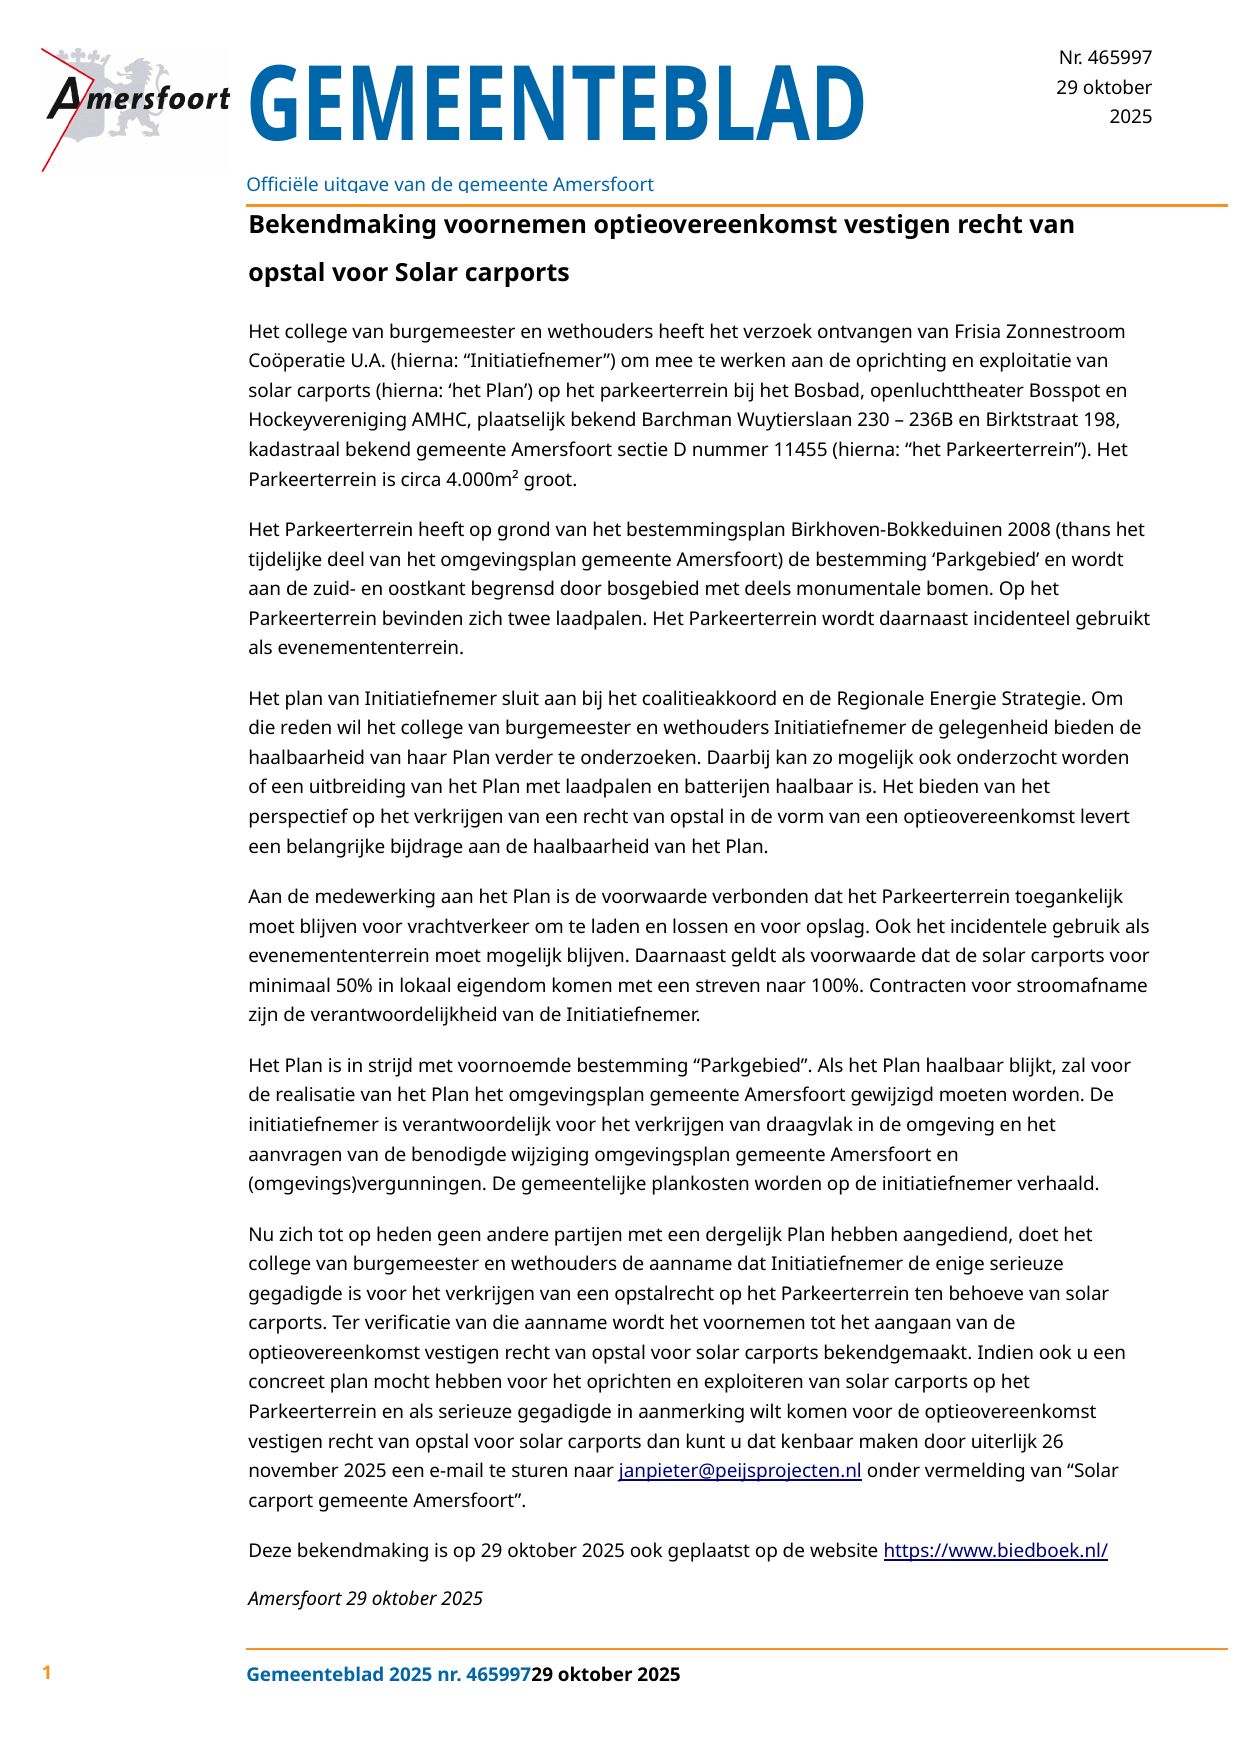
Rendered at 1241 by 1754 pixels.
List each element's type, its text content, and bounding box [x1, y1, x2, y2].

text Bekendmaking voornemen optieovereenkomst vestigen recht van opstal voor Solar carports [248, 207, 1152, 288]
text Het plan van Initiatiefnemer sluit aan bij het coalitieakkoord en de Regionale Energie Strategie. Om die reden wil het college van burgemeester en wethouders Initiatiefnemer de gelegenheid bieden de haalbaarheid van haar Plan verder te onderzoeken. Daarbij kan zo mogelijk ook onderzocht worden of een uitbreiding van het Plan met laadpalen en batterijen haalbaar is. Het bieden van het perspectief op het verkrijgen van een recht van opstal in de vorm van een optieovereenkomst levert een belangrijke bijdrage aan de haalbaarheid van het Plan. [248, 685, 1152, 859]
picture [41, 47, 231, 172]
text Nu zich tot op heden geen andere partijen met een dergelijk Plan hebben aangediend, doet het college van burgemeester en wethouders de aanname dat Initiatiefnemer de enige serieuze gegadigde is voor het verkrijgen van een opstalrecht op het Parkeerterrein ten behoeve van solar carports. Ter verificatie van die aanname wordt het voornemen tot het aangaan van de optieovereenkomst vestigen recht van opstal voor solar carports bekendgemaakt. Indien ook u een concreet plan mocht hebben voor het oprichten en exploiteren van solar carports op het Parkeerterrein en als serieuze gegadigde in aanmerking wilt komen voor de optieovereenkomst vestigen recht van opstal voor solar carports dan kunt u dat kenbaar maken door uiterlijk 26 november 2025 een e-mail te sturen naar janpieter@peijsprojecten.nl onder vermelding van “Solar carport gemeente Amersfoort”. [248, 1221, 1152, 1513]
text Het Parkeerterrein heeft op grond van het bestemmingsplan Birkhoven-Bokkeduinen 2008 (thans het tijdelijke deel van het omgevingsplan gemeente Amersfoort) de bestemming ‘Parkgebied’ en wordt aan de zuid- en oostkant begrensd door bosgebied met deels monumentale bomen. Op het Parkeerterrein bevinden zich twee laadpalen. Het Parkeerterrein wordt daarnaast incidenteel gebruikt als evenemententerrein. [248, 516, 1152, 660]
text Aan de medewerking aan het Plan is de voorwaarde verbonden dat het Parkeerterrein toegankelijk moet blijven voor vrachtverkeer om te laden en lossen en voor opslag. Ook het incidentele gebruik als evenemententerrein moet mogelijk blijven. Daarnaast geldt als voorwaarde dat de solar carports voor minimaal 50% in lokaal eigendom komen met een streven naar 100%. Contracten voor stroomafname zijn de verantwoordelijkheid van de Initiatiefnemer. [248, 883, 1152, 1027]
text Deze bekendmaking is op 29 oktober 2025 ook geplaatst op de website https://www.biedboek.nl/ [248, 1537, 1152, 1563]
text Het Plan is in strijd met voornoemde bestemming “Parkgebied”. Als het Plan haalbaar blijkt, zal voor de realisatie van het Plan het omgevingsplan gemeente Amersfoort gewijzigd moeten worden. De initiatiefnemer is verantwoordelijk voor het verkrijgen van draagvlak in de omgeving en het aanvragen van de benodigde wijziging omgevingsplan gemeente Amersfoort en (omgevings)vergunningen. De gemeentelijke plankosten worden op de initiatiefnemer verhaald. [248, 1052, 1152, 1196]
text Amersfoort 29 oktober 2025 [248, 1585, 1152, 1611]
text Het college van burgemeester en wethouders heeft het verzoek ontvangen van Frisia Zonnestroom Coöperatie U.A. (hierna: “Initiatiefnemer”) om mee te werken aan de oprichting en exploitatie van solar carports (hierna: ‘het Plan’) op het parkeerterrein bij het Bosbad, openluchttheater Bosspot en Hockeyvereniging AMHC, plaatselijk bekend Barchman Wuytierslaan 230 – 236B en Birktstraat 198, kadastraal bekend gemeente Amersfoort sectie D nummer 11455 (hierna: “het Parkeerterrein”). Het Parkeerterrein is circa 4.000m² groot. [248, 318, 1152, 492]
